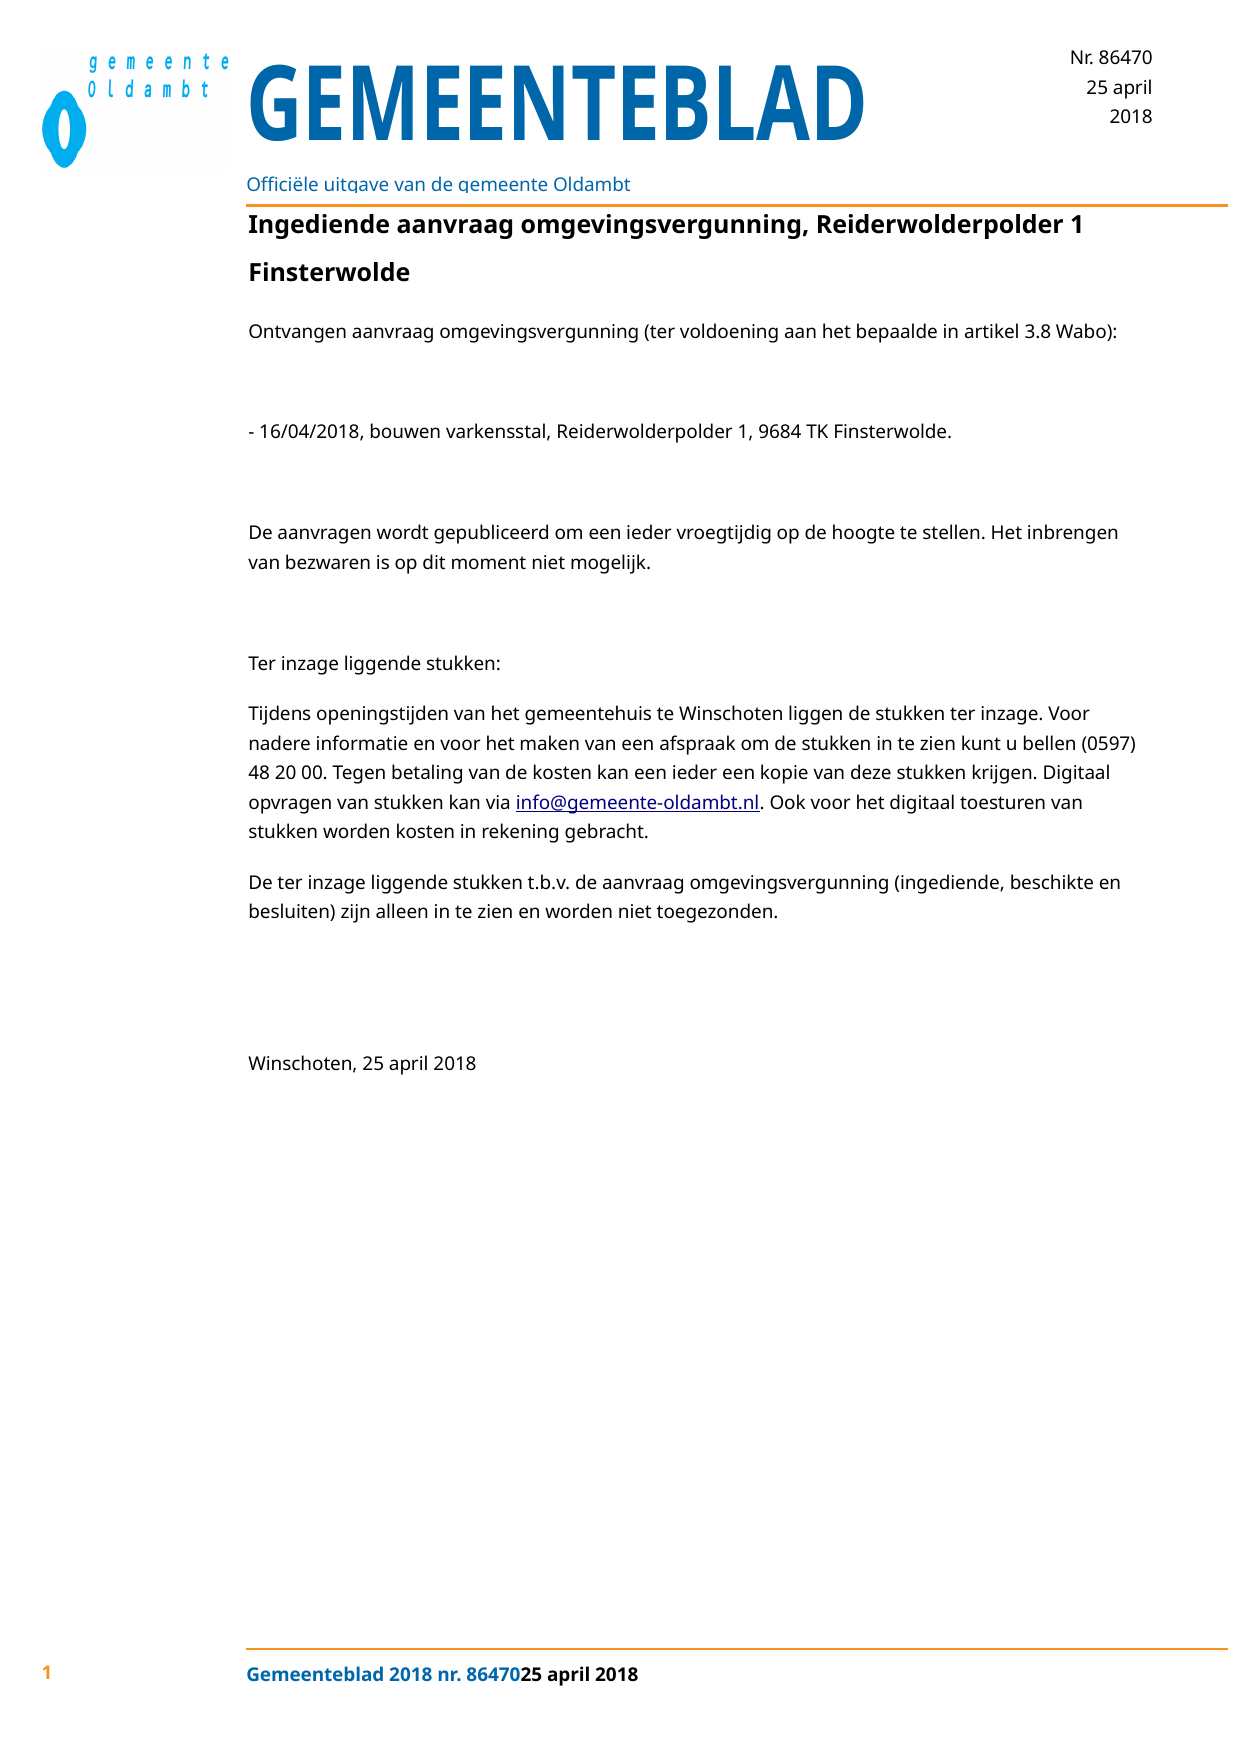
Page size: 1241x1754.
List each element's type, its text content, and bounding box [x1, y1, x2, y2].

text Ter inzage liggende stukken: [248, 650, 1152, 676]
text Ontvangen aanvraag omgevingsvergunning (ter voldoening aan het bepaalde in artikel 3.8 Wabo): [248, 318, 1152, 344]
text De aanvragen wordt gepubliceerd om een ieder vroegtijdig op de hoogte te stellen. Het inbrengen van bezwaren is op dit moment niet mogelijk. [248, 519, 1152, 575]
text Tijdens openingstijden van het gemeentehuis te Winschoten liggen de stukken ter inzage. Voor nadere informatie en voor het maken van een afspraak om de stukken in te zien kunt u bellen (0597) 48 20 00. Tegen betaling van de kosten kan een ieder een kopie van deze stukken krijgen. Digitaal opvragen van stukken kan via info@gemeente-oldambt.nl. Ook voor het digitaal toesturen van stukken worden kosten in rekening gebracht. [248, 700, 1152, 844]
text De ter inzage liggende stukken t.b.v. de aanvraag omgevingsvergunning (ingediende, beschikte en besluiten) zijn alleen in te zien en worden niet toegezonden. [248, 869, 1152, 924]
picture [41, 47, 231, 172]
text Winschoten, 25 april 2018 [248, 1050, 1152, 1076]
text - 16/04/2018, bouwen varkensstal, Reiderwolderpolder 1, 9684 TK Finsterwolde. [248, 419, 1152, 444]
text Ingediende aanvraag omgevingsvergunning, Reiderwolderpolder 1 Finsterwolde [248, 207, 1152, 288]
